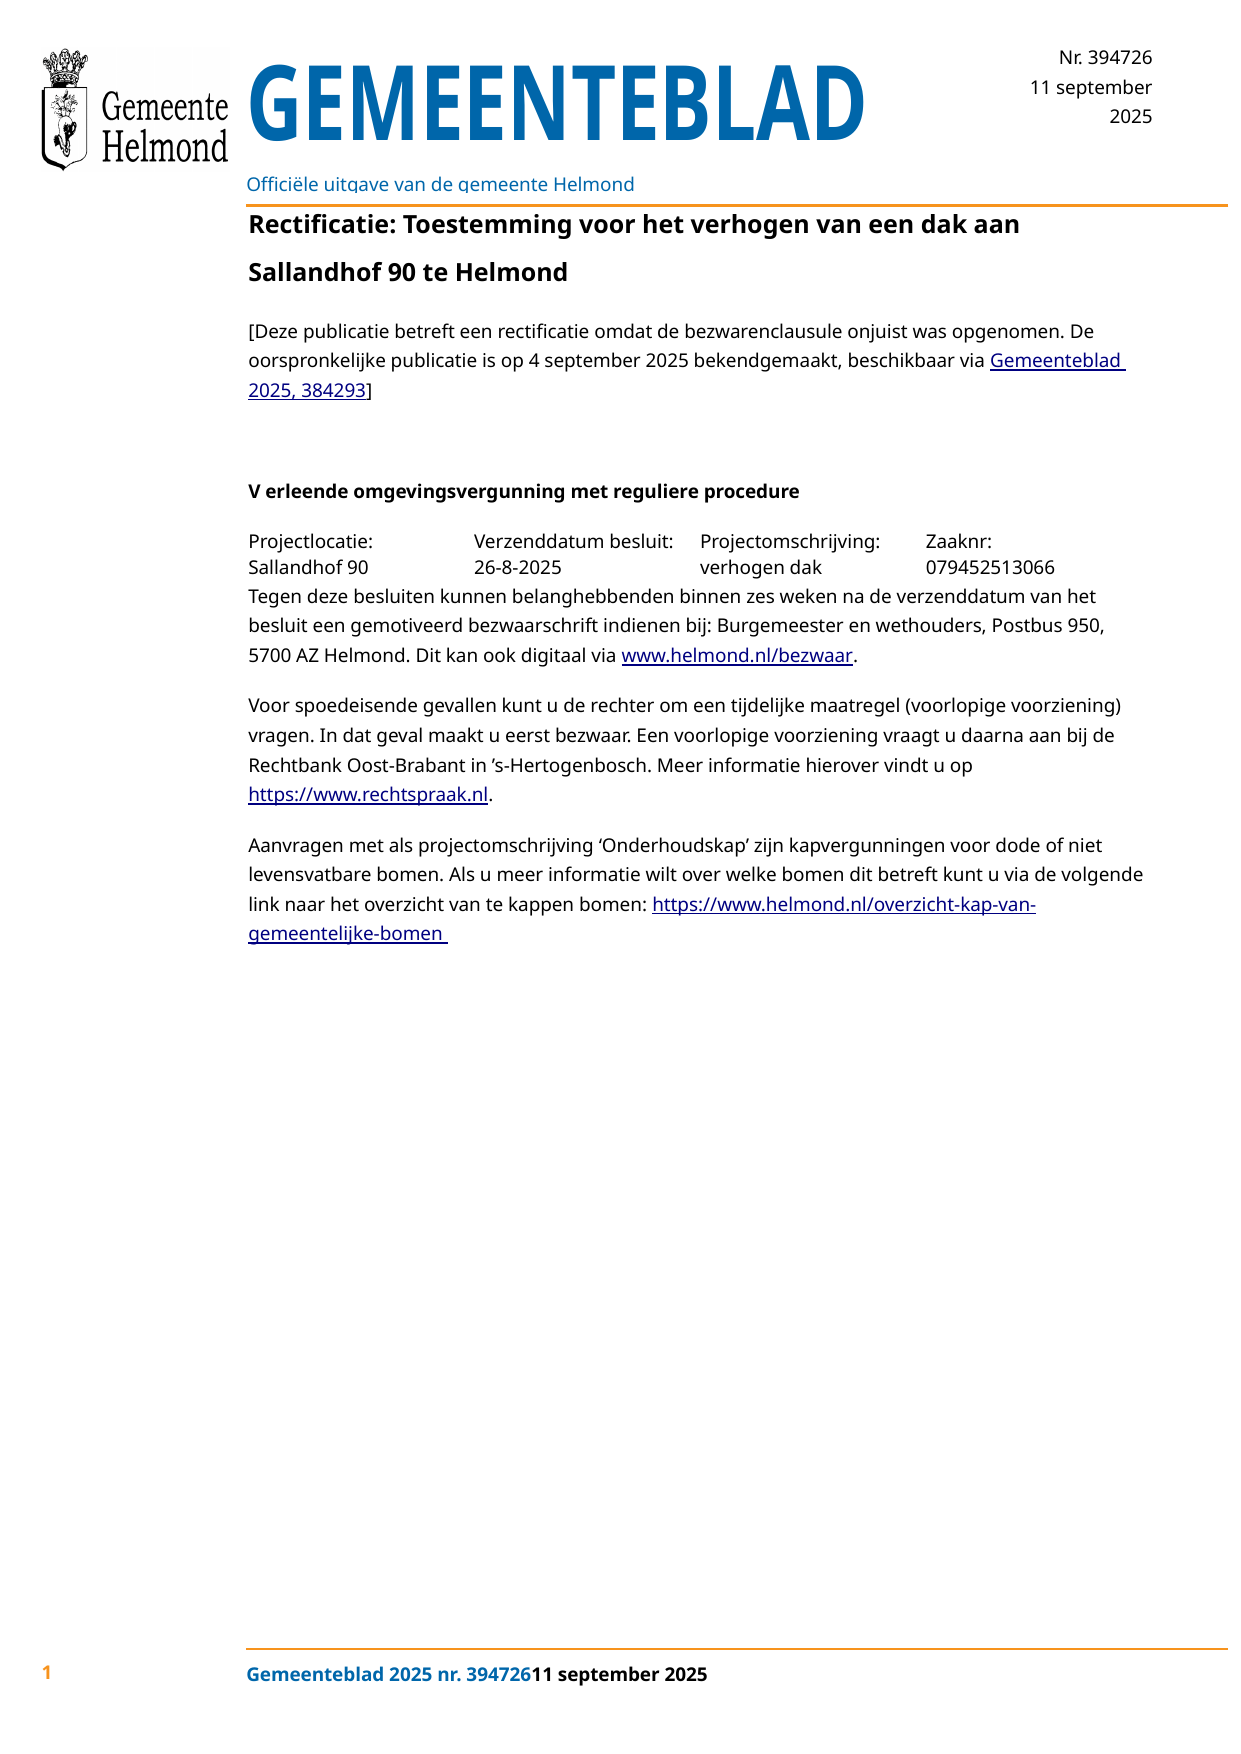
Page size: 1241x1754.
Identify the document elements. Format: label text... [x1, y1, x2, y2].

table_cell 26-8-2025 [474, 554, 700, 580]
table_cell verhogen dak [700, 554, 926, 580]
table_header Verzenddatum besluit: [474, 529, 700, 554]
text Tegen deze besluiten kunnen belanghebbenden binnen zes weken na de verzenddatum van het besluit een gemotiveerd bezwaarschrift indienen bij: Burgemeester en wethouders, Postbus 950, 5700 AZ Helmond. Dit kan ook digitaal via www.helmond.nl/bezwaar. [248, 583, 1152, 668]
text Aanvragen met als projectomschrijving ‘Onderhoudskap’ zijn kapvergunningen voor dode of niet levensvatbare bomen. Als u meer informatie wilt over welke bomen dit betreft kunt u via de volgende link naar het overzicht van te kappen bomen: https://www.helmond.nl/overzicht-kap-van-gemeentelijke-bomen [248, 832, 1152, 946]
table_cell 079452513066 [926, 554, 1152, 580]
text [Deze publicatie betreft een rectificatie omdat de bezwarenclausule onjuist was opgenomen. De oorspronkelijke publicatie is op 4 september 2025 bekendgemaakt, beschikbaar via Gemeenteblad 2025, 384293] [248, 318, 1152, 403]
text Rectificatie: Toestemming voor het verhogen van een dak aan Sallandhof 90 te Helmond [248, 207, 1152, 288]
table_header Projectlocatie: [248, 529, 474, 554]
picture [41, 47, 231, 172]
table_header Zaaknr: [926, 529, 1152, 554]
table_cell Sallandhof 90 [248, 554, 474, 580]
text Voor spoedeisende gevallen kunt u de rechter om een tijdelijke maatregel (voorlopige voorziening) vragen. In dat geval maakt u eerst bezwaar. Een voorlopige voorziening vraagt u daarna aan bij de Rechtbank Oost-Brabant in ’s-Hertogenbosch. Meer informatie hierover vindt u op https://www.rechtspraak.nl. [248, 693, 1152, 807]
table_header Projectomschrijving: [700, 529, 926, 554]
text V erleende omgevingsvergunning met reguliere procedure [248, 478, 1152, 504]
